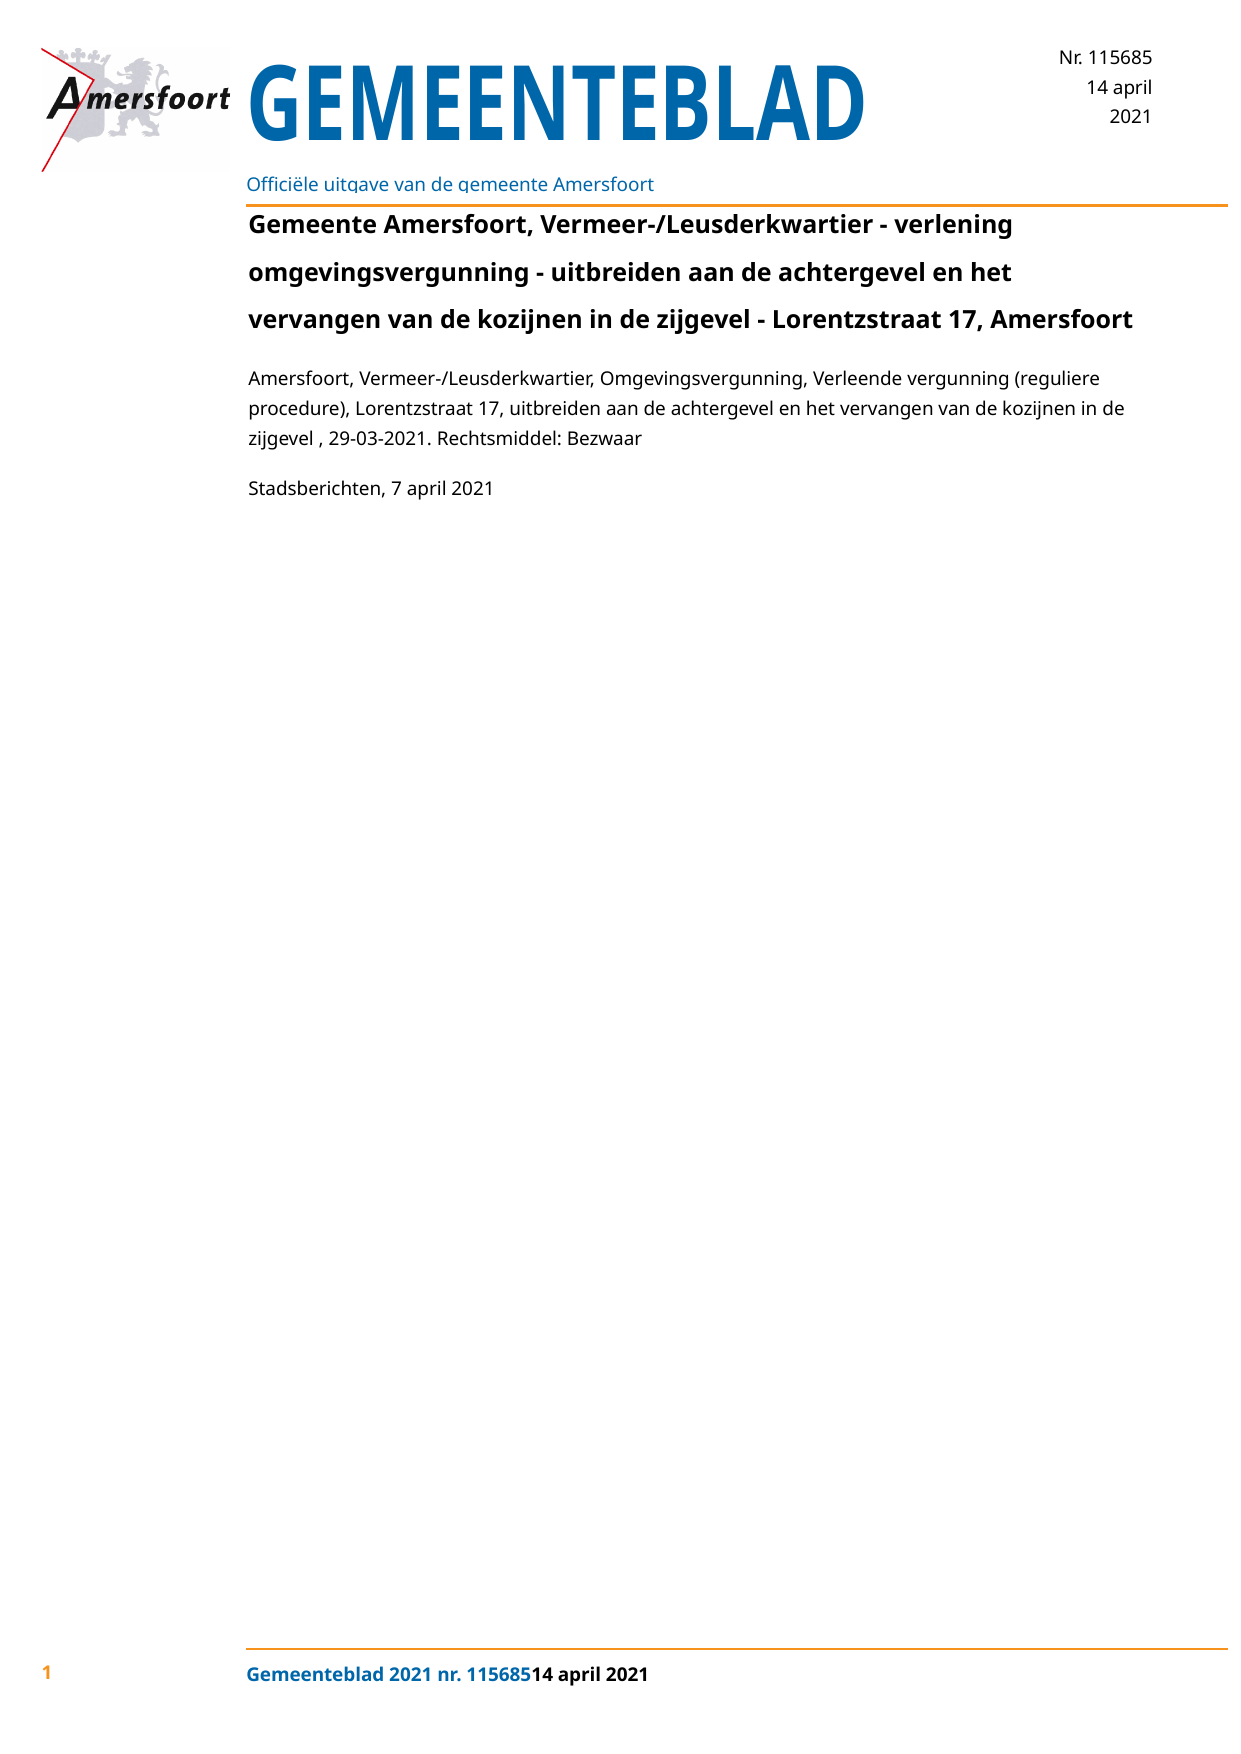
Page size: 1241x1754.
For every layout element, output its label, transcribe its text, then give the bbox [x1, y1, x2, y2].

text Stadsberichten, 7 april 2021 [248, 475, 1152, 501]
text Amersfoort, Vermeer-/Leusderkwartier, Omgevingsvergunning, Verleende vergunning (reguliere procedure), Lorentzstraat 17, uitbreiden aan de achtergevel en het vervangen van de kozijnen in de zijgevel , 29-03-2021. Rechtsmiddel: Bezwaar [248, 366, 1152, 450]
text Gemeente Amersfoort, Vermeer-/Leusderkwartier - verlening omgevingsvergunning - uitbreiden aan de achtergevel en het vervangen van de kozijnen in de zijgevel - Lorentzstraat 17, Amersfoort [248, 207, 1152, 336]
picture [41, 47, 231, 172]
